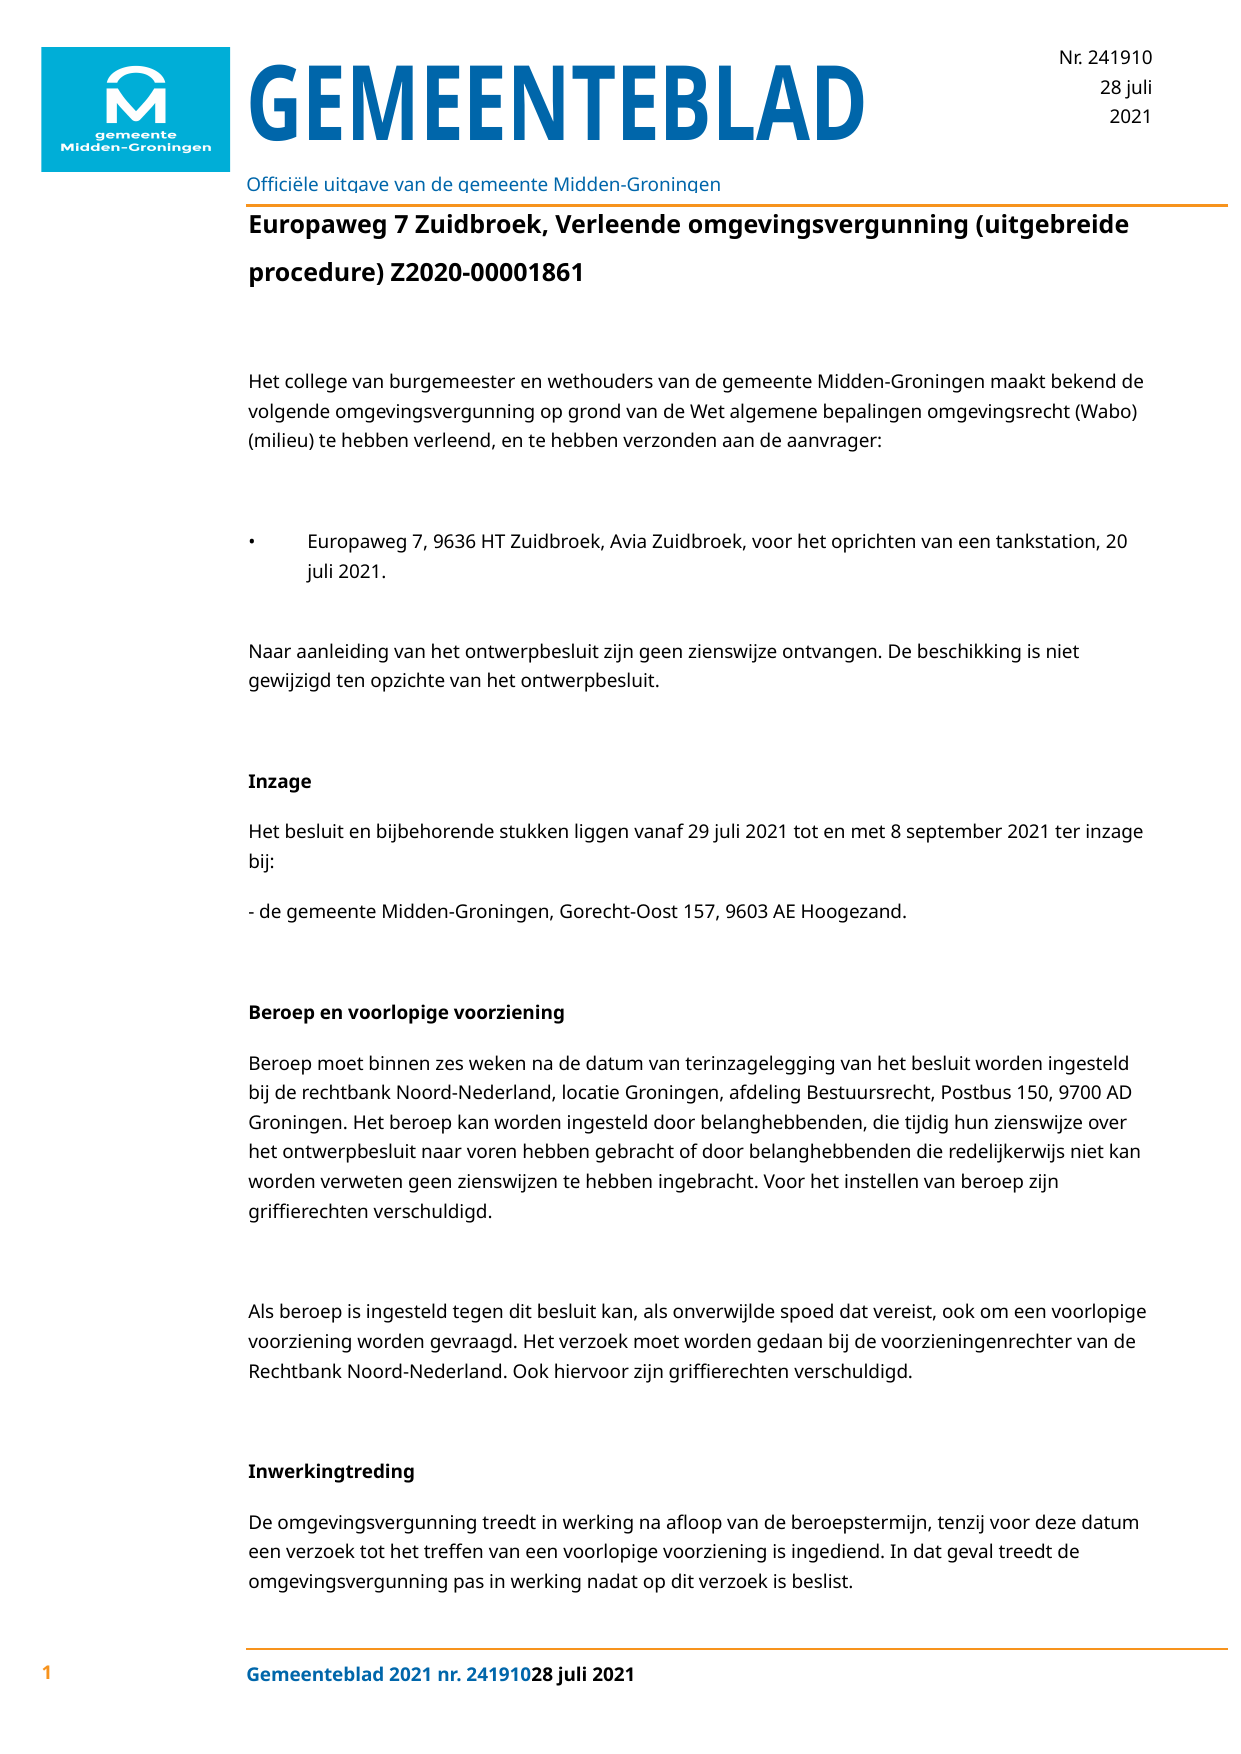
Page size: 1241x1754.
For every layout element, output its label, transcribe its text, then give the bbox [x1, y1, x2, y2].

text - de gemeente Midden-Groningen, Gorecht-Oost 157, 9603 AE Hoogezand. [248, 899, 1152, 924]
text De omgevingsvergunning treedt in werking na afloop van de beroepstermijn, tenzij voor deze datum een verzoek tot het treffen van een voorlopige voorziening is ingediend. In dat geval treedt de omgevingsvergunning pas in werking nadat op dit verzoek is beslist. [248, 1509, 1152, 1594]
text Het besluit en bijbehorende stukken liggen vanaf 29 juli 2021 tot en met 8 september 2021 ter inzage bij: [248, 819, 1152, 874]
list Europaweg 7, 9636 HT Zuidbroek, Avia Zuidbroek, voor het oprichten van een tankstation, 20 juli 2021. [248, 528, 1152, 584]
picture [184, 146, 190, 153]
picture [108, 66, 164, 82]
text Europaweg 7 Zuidbroek, Verleende omgevingsvergunning (uitgebreide procedure) Z2020-00001861 [248, 207, 1152, 288]
text Inzage [248, 768, 1152, 794]
text Beroep moet binnen zes weken na de datum van terinzagelegging van het besluit worden ingesteld bij de rechtbank Noord-Nederland, locatie Groningen, afdeling Bestuursrecht, Postbus 150, 9700 AD Groningen. Het beroep kan worden ingesteld door belanghebbenden, die tijdig hun zienswijze over het ontwerpbesluit naar voren hebben gebracht of door belanghebbenden die redelijkerwijs niet kan worden verweten geen zienswijzen te hebben ingebracht. Voor het instellen van beroep zijn griffierechten verschuldigd. [248, 1050, 1152, 1224]
text Naar aanleiding van het ontwerpbesluit zijn geen zienswijze ontvangen. De beschikking is niet gewijzigd ten opzichte van het ontwerpbesluit. [248, 638, 1152, 693]
text Inwerkingtreding [248, 1459, 1152, 1484]
text Als beroep is ingesteld tegen dit besluit kan, als onverwijlde spoed dat vereist, ook om een voorlopige voorziening worden gevraagd. Het verzoek moet worden gedaan bij de voorzieningenrechter van de Rechtbank Noord-Nederland. Ook hiervoor zijn griffierechten verschuldigd. [248, 1299, 1152, 1384]
text Beroep en voorlopige voorziening [248, 999, 1152, 1025]
text Het college van burgemeester en wethouders van de gemeente Midden-Groningen maakt bekend de volgende omgevingsvergunning op grond van de Wet algemene bepalingen omgevingsrecht (Wabo) (milieu) te hebben verleend, en te hebben verzonden aan de aanvrager: [248, 368, 1152, 453]
picture [107, 89, 165, 122]
